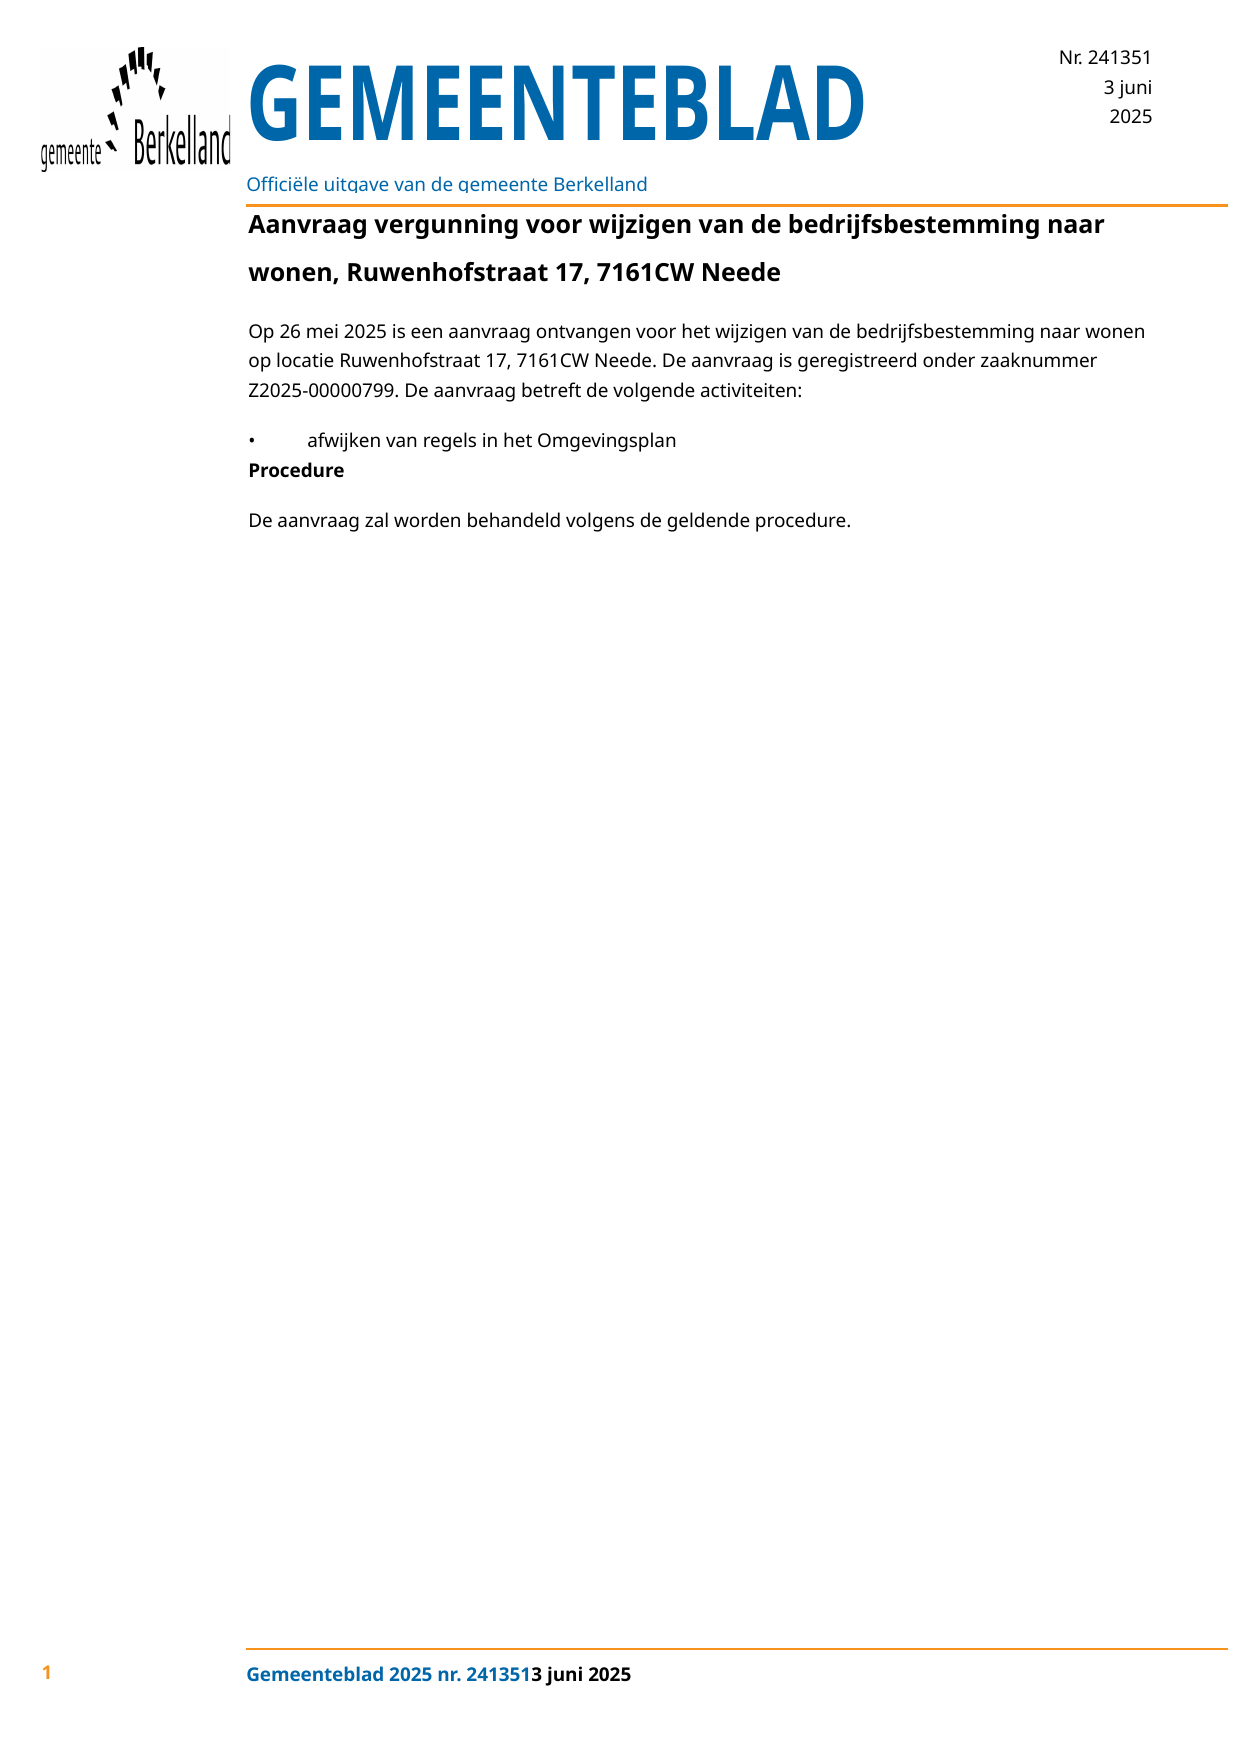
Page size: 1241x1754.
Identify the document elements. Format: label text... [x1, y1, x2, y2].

text Op 26 mei 2025 is een aanvraag ontvangen voor het wijzigen van de bedrijfsbestemming naar wonen op locatie Ruwenhofstraat 17, 7161CW Neede. De aanvraag is geregistreerd onder zaaknummer Z2025-00000799. De aanvraag betreft de volgende activiteiten: [248, 318, 1152, 403]
picture [41, 47, 231, 172]
list afwijken van regels in het Omgevingsplan [248, 427, 1152, 453]
text Aanvraag vergunning voor wijzigen van de bedrijfsbestemming naar wonen, Ruwenhofstraat 17, 7161CW Neede [248, 207, 1152, 288]
text Procedure [248, 457, 1152, 483]
text De aanvraag zal worden behandeld volgens de geldende procedure. [248, 507, 1152, 533]
